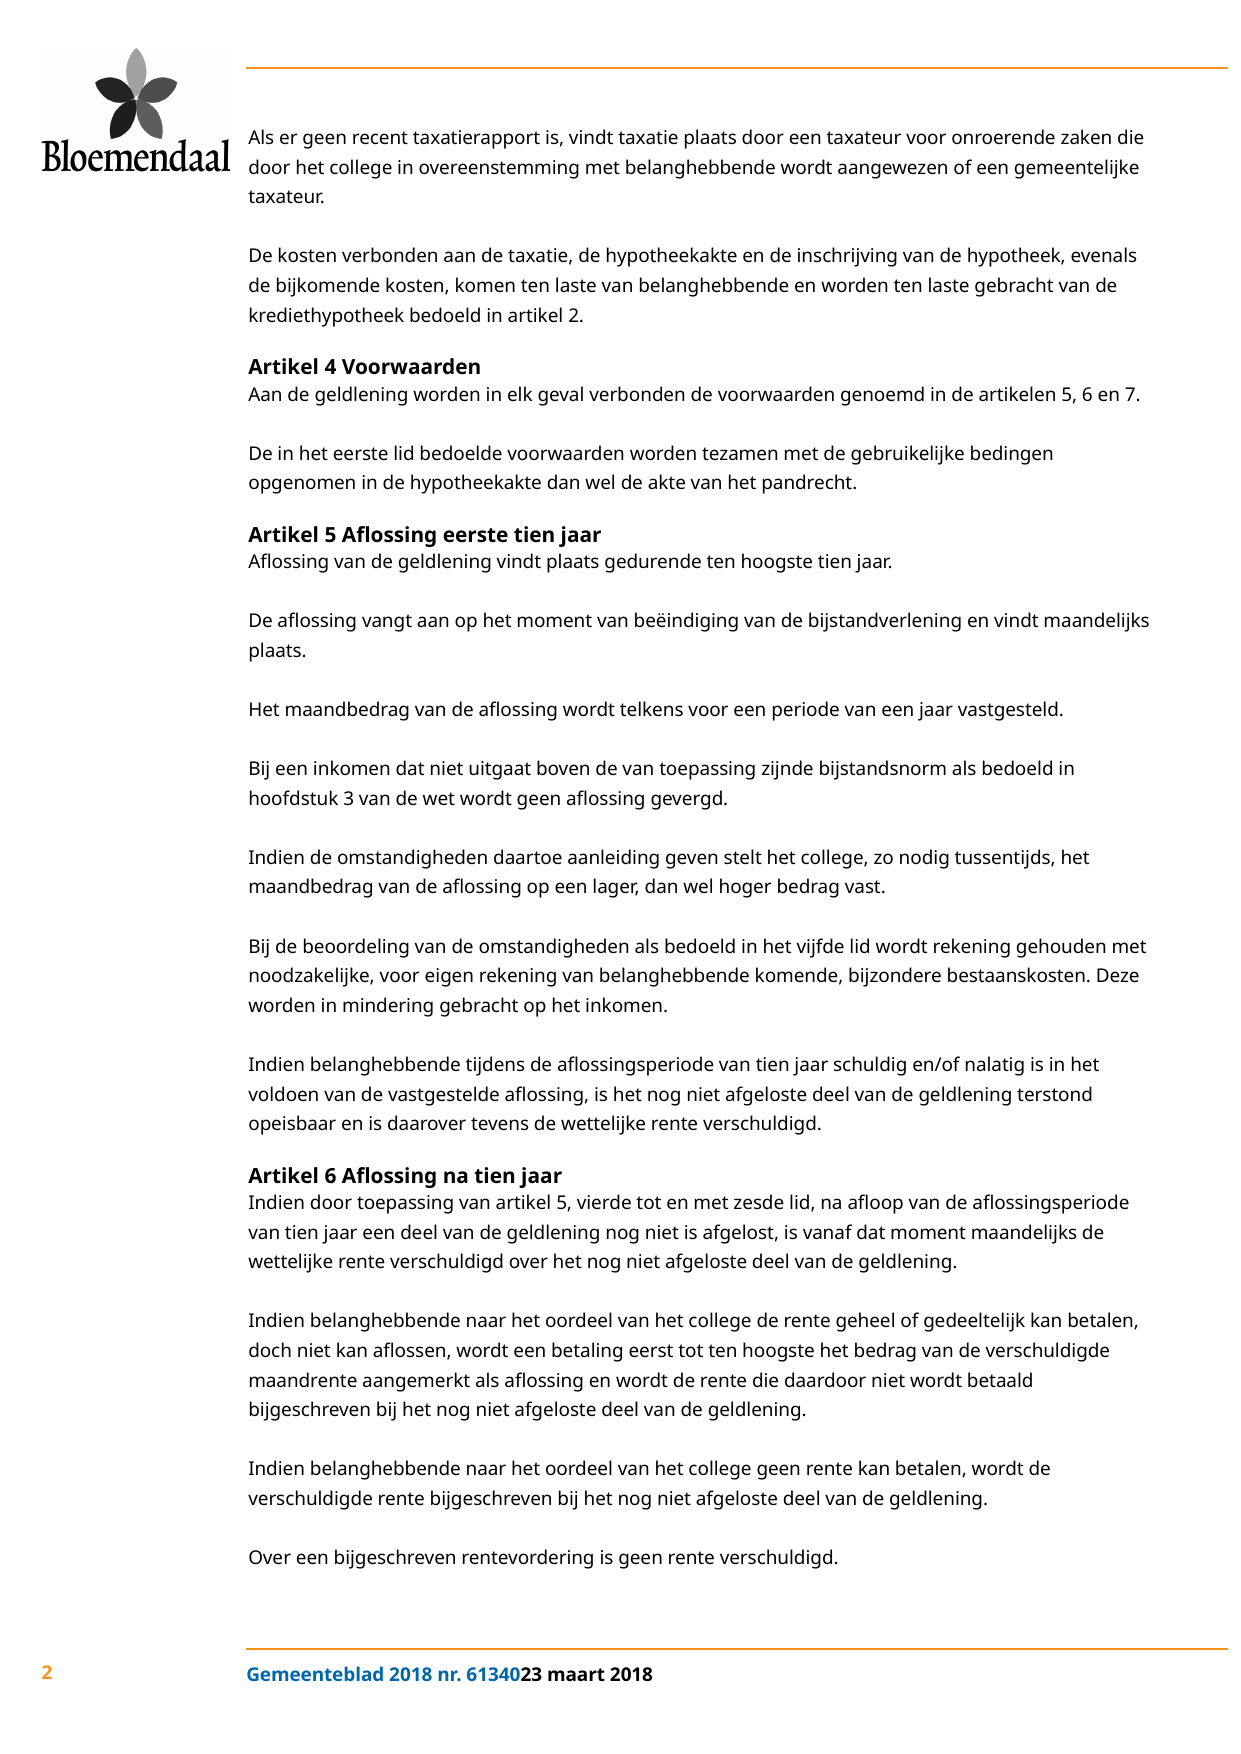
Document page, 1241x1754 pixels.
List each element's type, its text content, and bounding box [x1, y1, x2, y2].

text De aflossing vangt aan op het moment van beëindiging van de bijstandverlening en vindt maandelijks plaats. [248, 607, 1152, 663]
text Het maandbedrag van de aflossing wordt telkens voor een periode van een jaar vastgesteld. [248, 696, 1152, 722]
text Aflossing van de geldlening vindt plaats gedurende ten hoogste tien jaar. [248, 548, 1152, 574]
text Artikel 5 Aflossing eerste tien jaar [248, 520, 1152, 548]
text Bij de beoordeling van de omstandigheden als bedoeld in het vijfde lid wordt rekening gehouden met noodzakelijke, voor eigen rekening van belanghebbende komende, bijzondere bestaanskosten. Deze worden in mindering gebracht op het inkomen. [248, 933, 1152, 1018]
picture [41, 47, 231, 172]
text Indien belanghebbende tijdens de aflossingsperiode van tien jaar schuldig en/of nalatig is in het voldoen van de vastgestelde aflossing, is het nog niet afgeloste deel van de geldlening terstond opeisbaar en is daarover tevens de wettelijke rente verschuldigd. [248, 1051, 1152, 1136]
text Artikel 6 Aflossing na tien jaar [248, 1161, 1152, 1189]
text De in het eerste lid bedoelde voorwaarden worden tezamen met de gebruikelijke bedingen opgenomen in de hypotheekakte dan wel de akte van het pandrecht. [248, 440, 1152, 495]
text De kosten verbonden aan de taxatie, de hypotheekakte en de inschrijving van de hypotheek, evenals de bijkomende kosten, komen ten laste van belanghebbende en worden ten laste gebracht van de krediethypotheek bedoeld in artikel 2. [248, 243, 1152, 328]
text Indien belanghebbende naar het oordeel van het college de rente geheel of gedeeltelijk kan betalen, doch niet kan aflossen, wordt een betaling eerst tot ten hoogste het bedrag van de verschuldigde maandrente aangemerkt als aflossing en wordt de rente die daardoor niet wordt betaald bijgeschreven bij het nog niet afgeloste deel van de geldlening. [248, 1308, 1152, 1422]
text Artikel 4 Voorwaarden [248, 352, 1152, 381]
text Indien de omstandigheden daartoe aanleiding geven stelt het college, zo nodig tussentijds, het maandbedrag van de aflossing op een lager, dan wel hoger bedrag vast. [248, 844, 1152, 899]
text Over een bijgeschreven rentevordering is geen rente verschuldigd. [248, 1544, 1152, 1570]
text Indien door toepassing van artikel 5, vierde tot en met zesde lid, na afloop van de aflossingsperiode van tien jaar een deel van de geldlening nog niet is afgelost, is vanaf dat moment maandelijks de wettelijke rente verschuldigd over het nog niet afgeloste deel van de geldlening. [248, 1189, 1152, 1274]
text Als er geen recent taxatierapport is, vindt taxatie plaats door een taxateur voor onroerende zaken die door het college in overeenstemming met belanghebbende wordt aangewezen of een gemeentelijke taxateur. [248, 124, 1152, 209]
text Aan de geldlening worden in elk geval verbonden de voorwaarden genoemd in de artikelen 5, 6 en 7. [248, 381, 1152, 406]
text Indien belanghebbende naar het oordeel van het college geen rente kan betalen, wordt de verschuldigde rente bijgeschreven bij het nog niet afgeloste deel van de geldlening. [248, 1456, 1152, 1511]
text Bij een inkomen dat niet uitgaat boven de van toepassing zijnde bijstandsnorm als bedoeld in hoofdstuk 3 van de wet wordt geen aflossing gevergd. [248, 755, 1152, 811]
